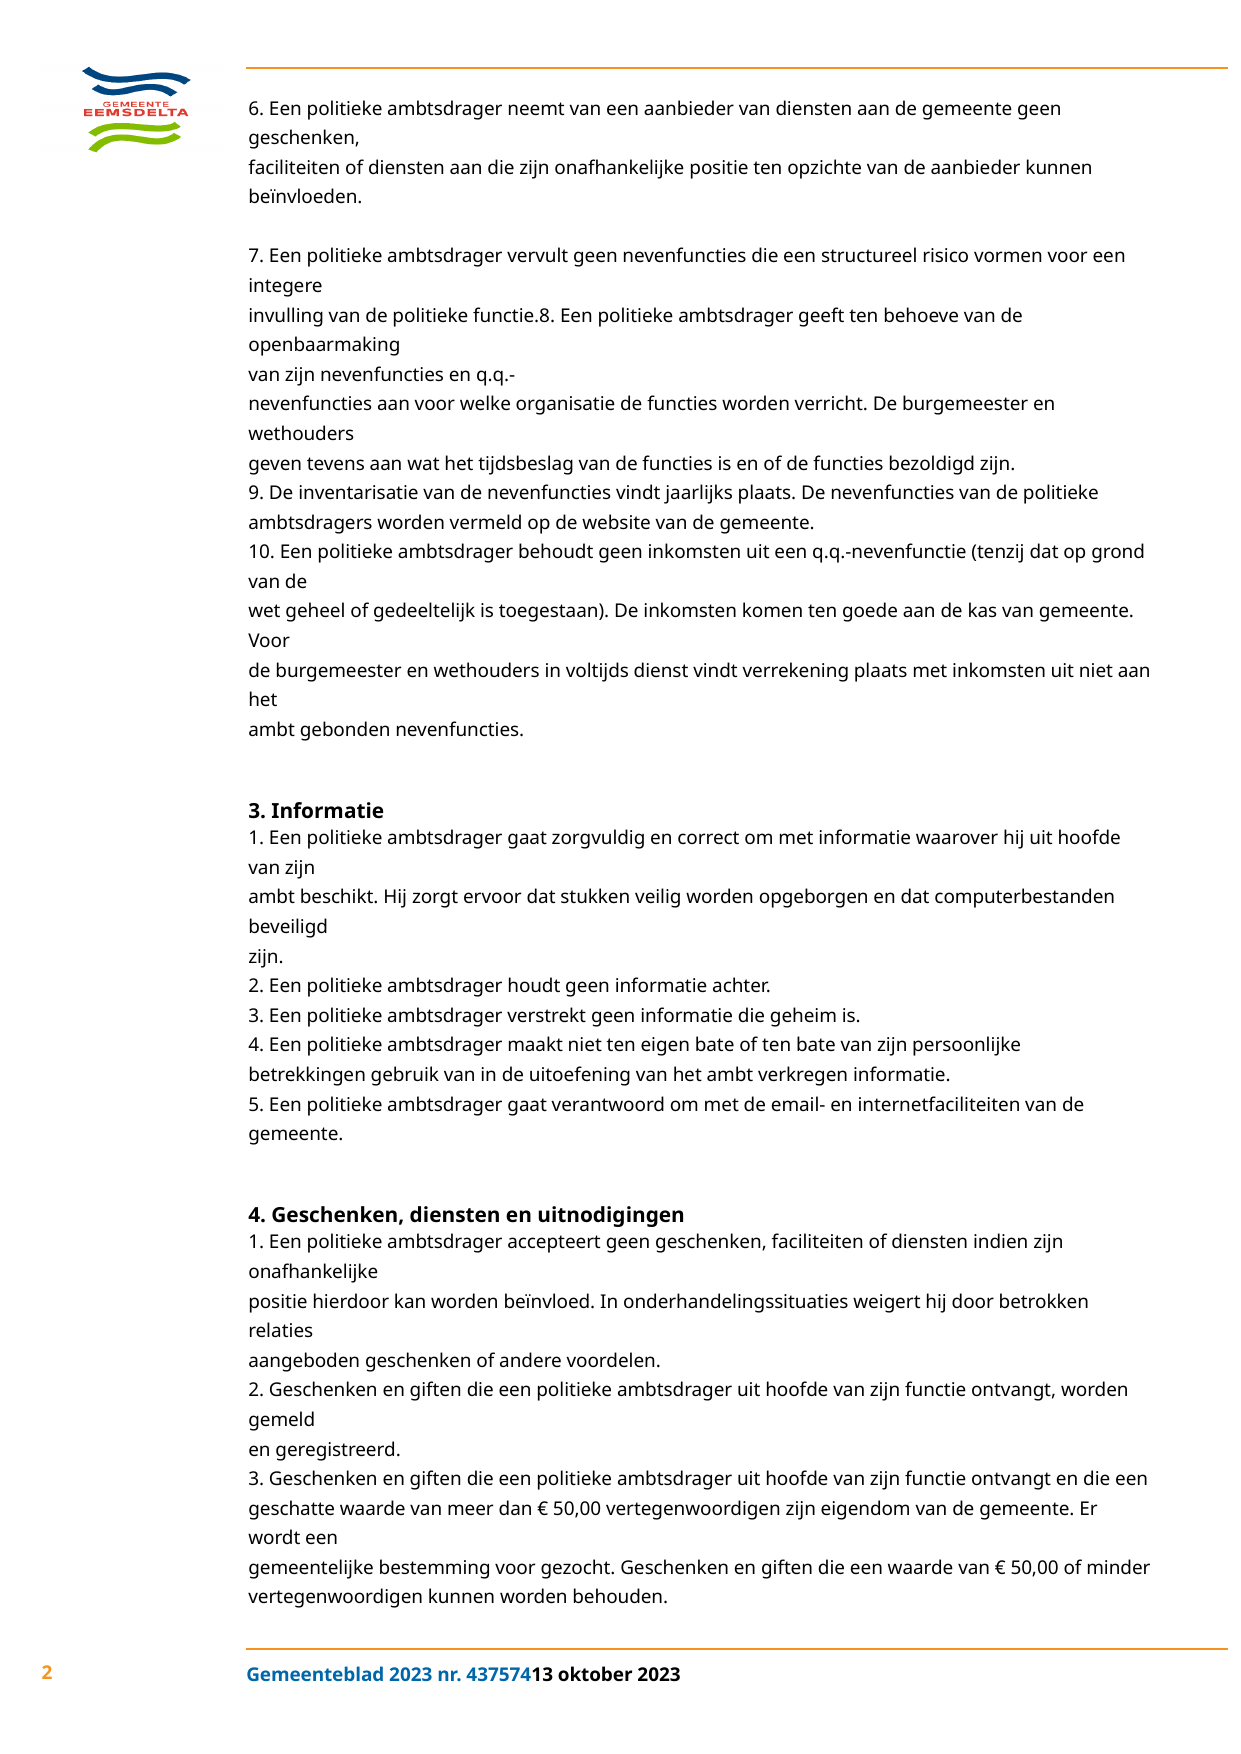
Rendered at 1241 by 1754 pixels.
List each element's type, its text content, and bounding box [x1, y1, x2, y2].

text 3. Geschenken en giften die een politieke ambtsdrager uit hoofde van zijn functie ontvangt en die een [248, 1465, 1152, 1491]
text betrekkingen gebruik van in de uitoefening van het ambt verkregen informatie. [248, 1061, 1152, 1087]
text vertegenwoordigen kunnen worden behouden. [248, 1584, 1152, 1609]
text ambtsdragers worden vermeld op de website van de gemeente. [248, 509, 1152, 535]
text de burgemeester en wethouders in voltijds dienst vindt verrekening plaats met inkomsten uit niet aan het [248, 657, 1152, 712]
text geschatte waarde van meer dan € 50,00 vertegenwoordigen zijn eigendom van de gemeente. Er wordt een [248, 1495, 1152, 1550]
text 4. Geschenken, diensten en uitnodigingen [248, 1200, 1152, 1229]
text nevenfuncties aan voor welke organisatie de functies worden verricht. De burgemeester en wethouders [248, 391, 1152, 446]
text geven tevens aan wat het tijdsbeslag van de functies is en of de functies bezoldigd zijn. [248, 450, 1152, 476]
text beïnvloeden. [248, 183, 1152, 209]
text aangeboden geschenken of andere voordelen. [248, 1347, 1152, 1373]
text ambt gebonden nevenfuncties. [248, 716, 1152, 742]
text 1. Een politieke ambtsdrager accepteert geen geschenken, faciliteiten of diensten indien zijn onafhankelijke [248, 1229, 1152, 1284]
text faciliteiten of diensten aan die zijn onafhankelijke positie ten opzichte van de aanbieder kunnen [248, 154, 1152, 180]
text 5. Een politieke ambtsdrager gaat verantwoord om met de email- en internetfaciliteiten van de gemeente. [248, 1091, 1152, 1146]
text 7. Een politieke ambtsdrager vervult geen nevenfuncties die een structureel risico vormen voor een integere [248, 243, 1152, 298]
text 10. Een politieke ambtsdrager behoudt geen inkomsten uit een q.q.-nevenfunctie (tenzij dat op grond van de [248, 538, 1152, 594]
text van zijn nevenfuncties en q.q.- [248, 361, 1152, 387]
text 2. Een politieke ambtsdrager houdt geen informatie achter. [248, 972, 1152, 998]
text ambt beschikt. Hij zorgt ervoor dat stukken veilig worden opgeborgen en dat computerbestanden beveiligd [248, 884, 1152, 939]
text 4. Een politieke ambtsdrager maakt niet ten eigen bate of ten bate van zijn persoonlijke [248, 1032, 1152, 1057]
text 1. Een politieke ambtsdrager gaat zorgvuldig en correct om met informatie waarover hij uit hoofde van zijn [248, 824, 1152, 880]
text en geregistreerd. [248, 1436, 1152, 1462]
text zijn. [248, 943, 1152, 968]
text wet geheel of gedeeltelijk is toegestaan). De inkomsten komen ten goede aan de kas van gemeente. Voor [248, 598, 1152, 653]
text 6. Een politieke ambtsdrager neemt van een aanbieder van diensten aan de gemeente geen geschenken, [248, 95, 1152, 150]
picture [41, 47, 231, 172]
text gemeentelijke bestemming voor gezocht. Geschenken en giften die een waarde van € 50,00 of minder [248, 1554, 1152, 1580]
text invulling van de politieke functie.8. Een politieke ambtsdrager geeft ten behoeve van de openbaarmaking [248, 302, 1152, 357]
text 3. Informatie [248, 796, 1152, 824]
text positie hierdoor kan worden beïnvloed. In onderhandelingssituaties weigert hij door betrokken relaties [248, 1288, 1152, 1343]
text 3. Een politieke ambtsdrager verstrekt geen informatie die geheim is. [248, 1002, 1152, 1028]
text 9. De inventarisatie van de nevenfuncties vindt jaarlijks plaats. De nevenfuncties van de politieke [248, 479, 1152, 505]
text 2. Geschenken en giften die een politieke ambtsdrager uit hoofde van zijn functie ontvangt, worden gemeld [248, 1377, 1152, 1432]
